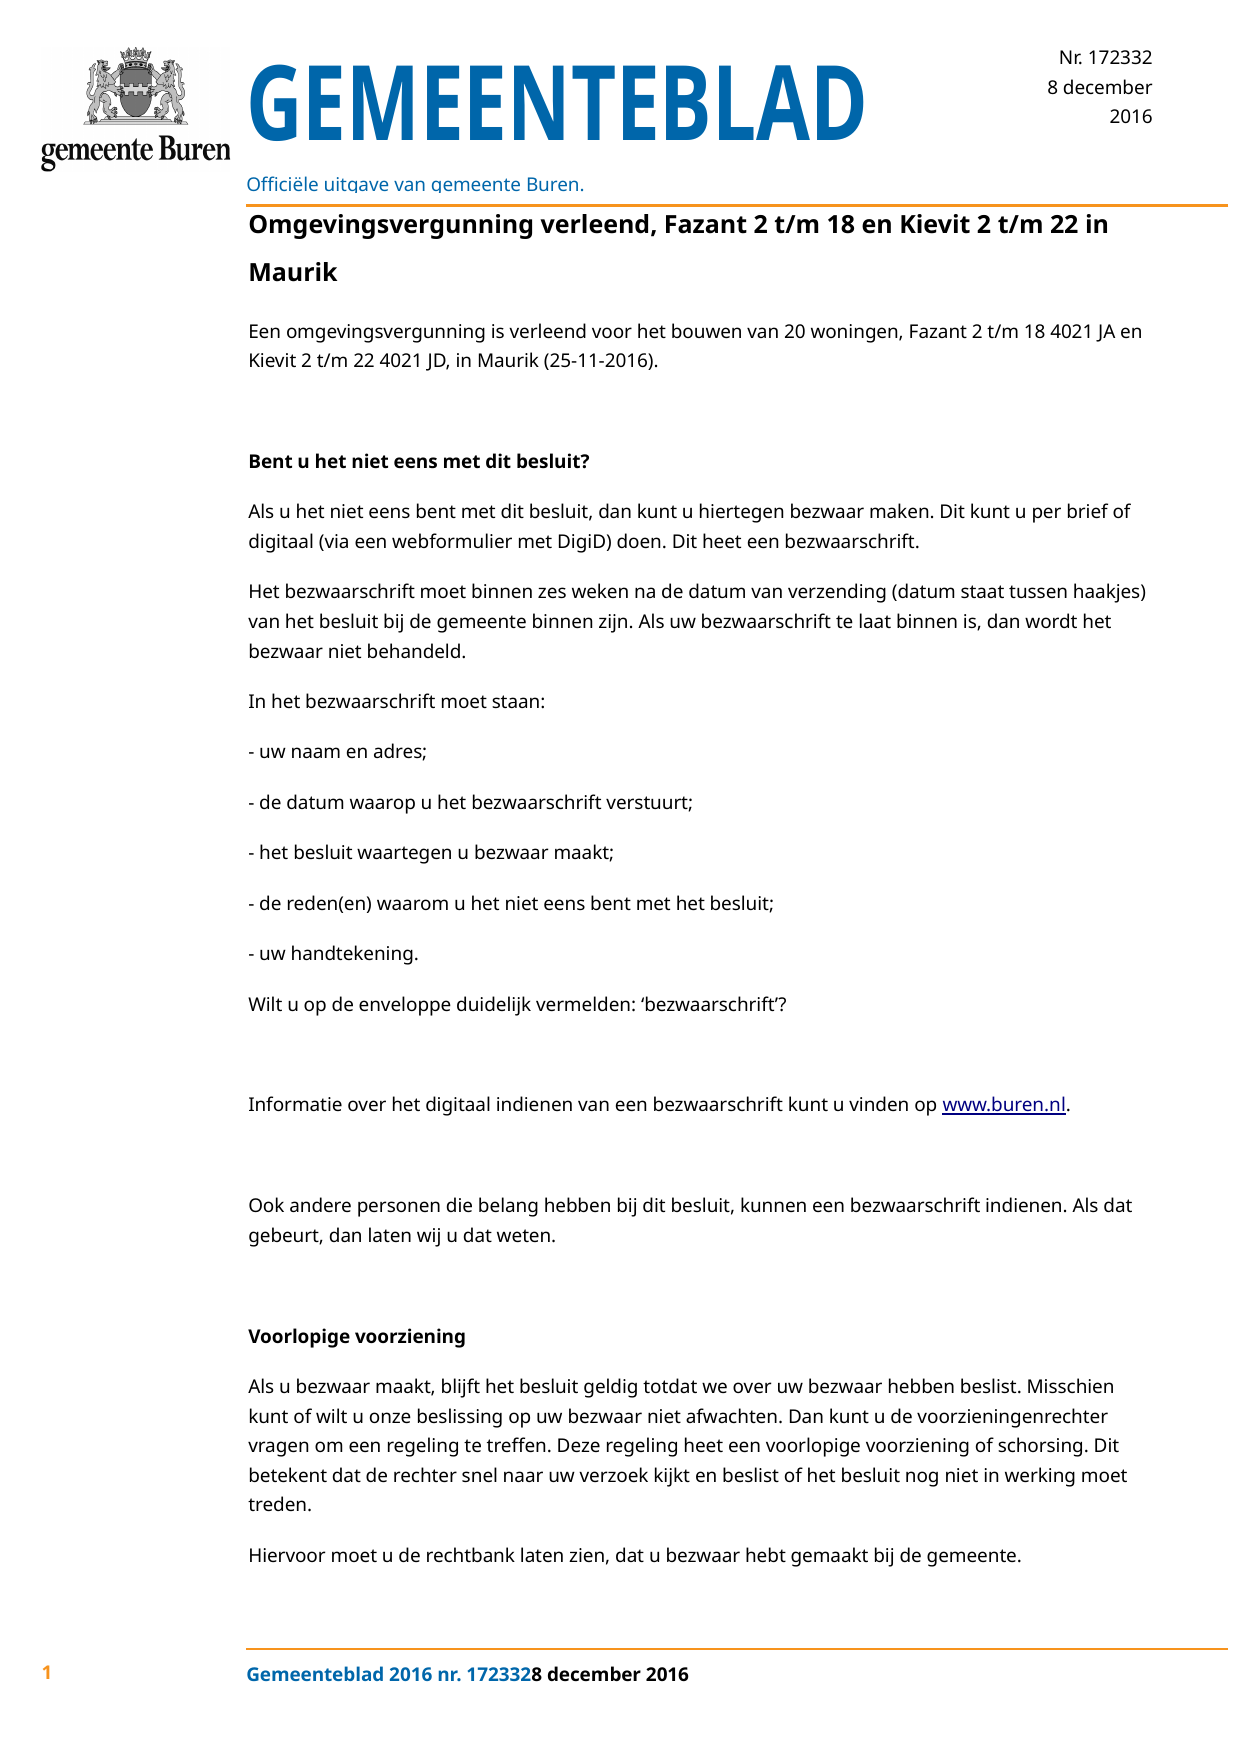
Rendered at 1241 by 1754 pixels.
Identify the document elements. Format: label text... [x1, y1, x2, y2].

text Ook andere personen die belang hebben bij dit besluit, kunnen een bezwaarschrift indienen. Als dat gebeurt, dan laten wij u dat weten. [248, 1192, 1152, 1248]
text - uw handtekening. [248, 940, 1152, 966]
picture [41, 47, 231, 172]
text - de reden(en) waarom u het niet eens bent met het besluit; [248, 890, 1152, 916]
text Als u het niet eens bent met dit besluit, dan kunt u hiertegen bezwaar maken. Dit kunt u per brief of digitaal (via een webformulier met DigiD) doen. Dit heet een bezwaarschrift. [248, 499, 1152, 554]
text Een omgevingsvergunning is verleend voor het bouwen van 20 woningen, Fazant 2 t/m 18 4021 JA en Kievit 2 t/m 22 4021 JD, in Maurik (25-11-2016). [248, 318, 1152, 373]
text In het bezwaarschrift moet staan: [248, 688, 1152, 714]
text Informatie over het digitaal indienen van een bezwaarschrift kunt u vinden op www.buren.nl. [248, 1092, 1152, 1117]
text Omgevingsvergunning verleend, Fazant 2 t/m 18 en Kievit 2 t/m 22 in Maurik [248, 207, 1152, 288]
text Als u bezwaar maakt, blijft het besluit geldig totdat we over uw bezwaar hebben beslist. Misschien kunt of wilt u onze beslissing op uw bezwaar niet afwachten. Dan kunt u de voorzieningenrechter vragen om een regeling te treffen. Deze regeling heet een voorlopige voorziening of schorsing. Dit betekent dat de rechter snel naar uw verzoek kijkt en beslist of het besluit nog niet in werking moet treden. [248, 1373, 1152, 1517]
text Wilt u op de enveloppe duidelijk vermelden: ‘bezwaarschrift’? [248, 991, 1152, 1017]
text Hiervoor moet u de rechtbank laten zien, dat u bezwaar hebt gemaakt bij de gemeente. [248, 1542, 1152, 1568]
text Bent u het niet eens met dit besluit? [248, 448, 1152, 474]
text - het besluit waartegen u bezwaar maakt; [248, 839, 1152, 865]
text - de datum waarop u het bezwaarschrift verstuurt; [248, 789, 1152, 815]
text Het bezwaarschrift moet binnen zes weken na de datum van verzending (datum staat tussen haakjes) van het besluit bij de gemeente binnen zijn. Als uw bezwaarschrift te laat binnen is, dan wordt het bezwaar niet behandeld. [248, 579, 1152, 664]
text Voorlopige voorziening [248, 1323, 1152, 1349]
text - uw naam en adres; [248, 739, 1152, 764]
